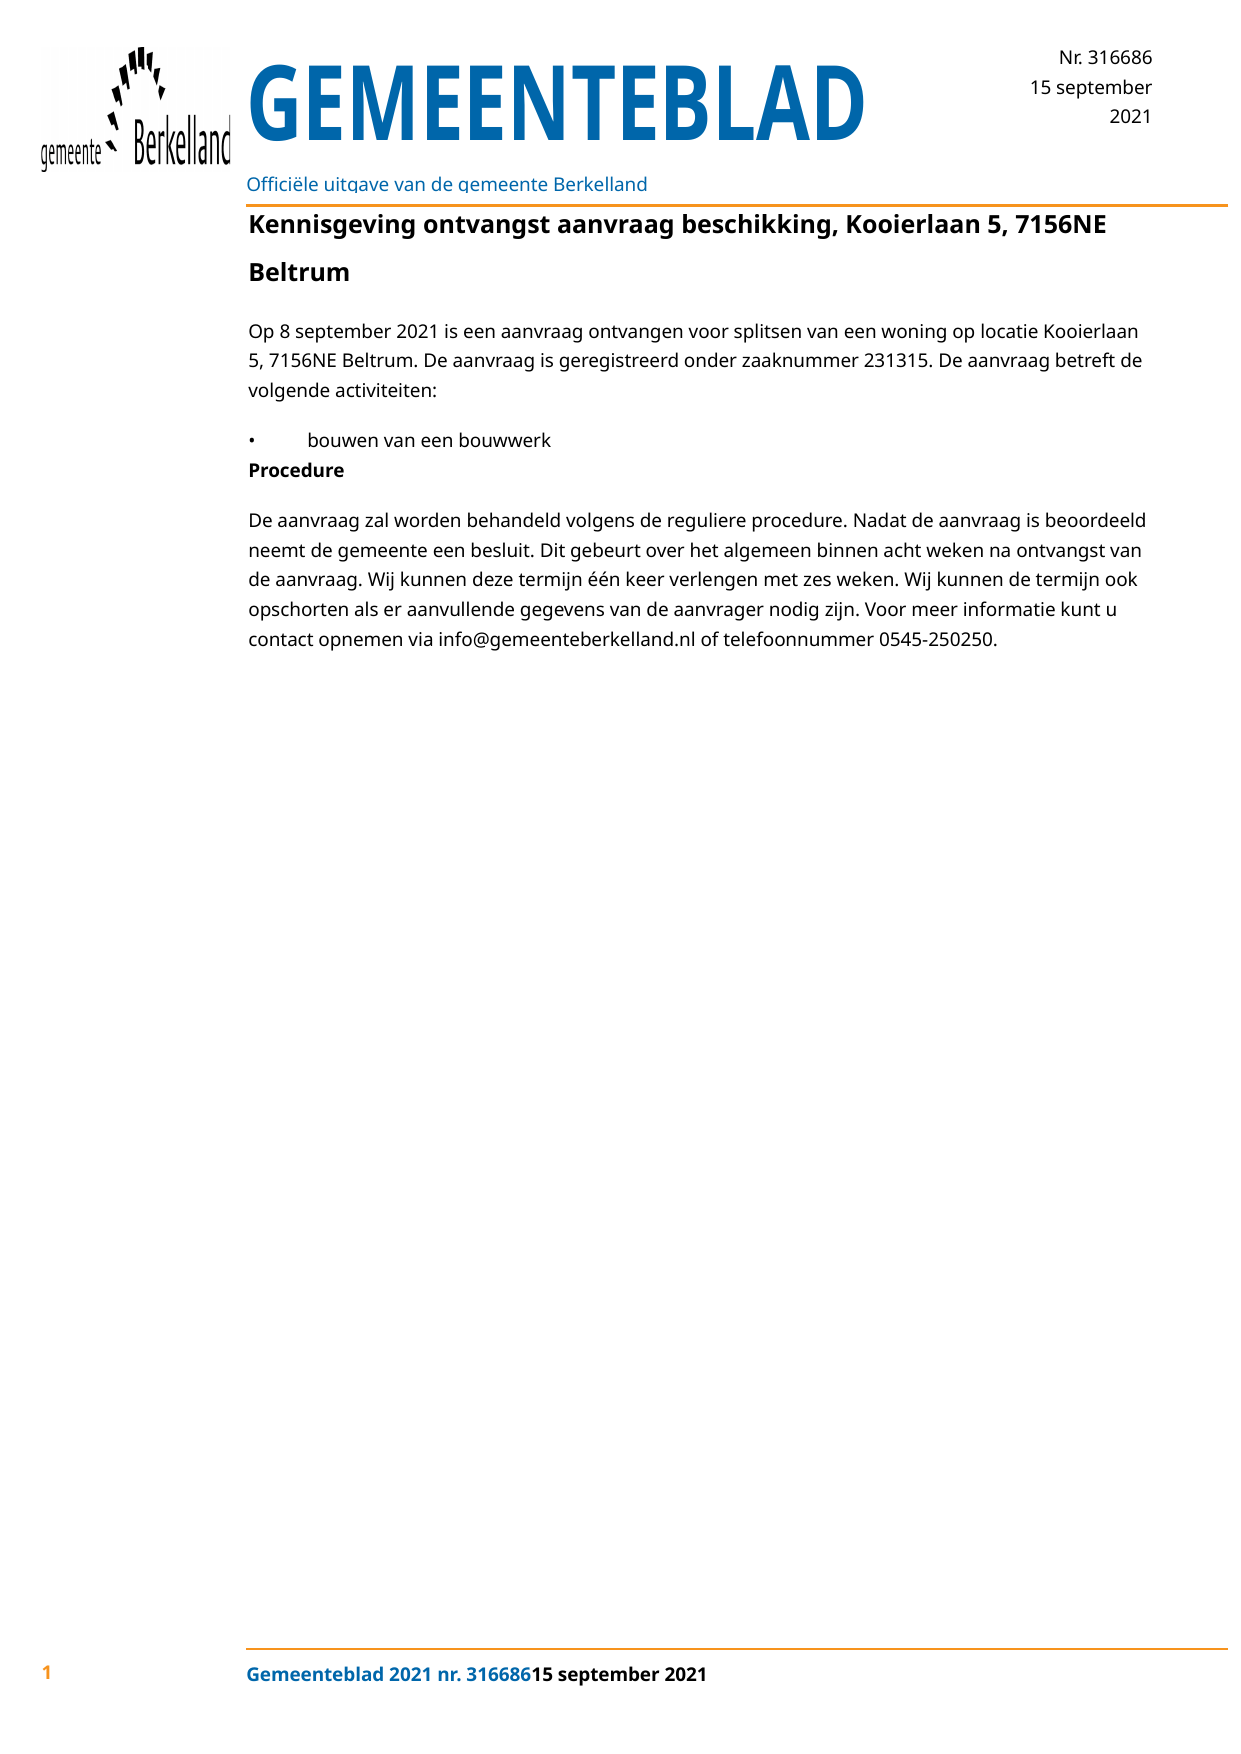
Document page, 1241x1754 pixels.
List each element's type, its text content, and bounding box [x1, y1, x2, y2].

text Kennisgeving ontvangst aanvraag beschikking, Kooierlaan 5, 7156NE Beltrum [248, 207, 1152, 288]
text De aanvraag zal worden behandeld volgens de reguliere procedure. Nadat de aanvraag is beoordeeld neemt de gemeente een besluit. Dit gebeurt over het algemeen binnen acht weken na ontvangst van de aanvraag. Wij kunnen deze termijn één keer verlengen met zes weken. Wij kunnen de termijn ook opschorten als er aanvullende gegevens van de aanvrager nodig zijn. Voor meer informatie kunt u contact opnemen via info@gemeenteberkelland.nl of telefoonnummer 0545-250250. [248, 507, 1152, 652]
picture [41, 47, 231, 172]
list bouwen van een bouwwerk [248, 427, 1152, 453]
text Op 8 september 2021 is een aanvraag ontvangen voor splitsen van een woning op locatie Kooierlaan 5, 7156NE Beltrum. De aanvraag is geregistreerd onder zaaknummer 231315. De aanvraag betreft de volgende activiteiten: [248, 318, 1152, 403]
text Procedure [248, 457, 1152, 483]
